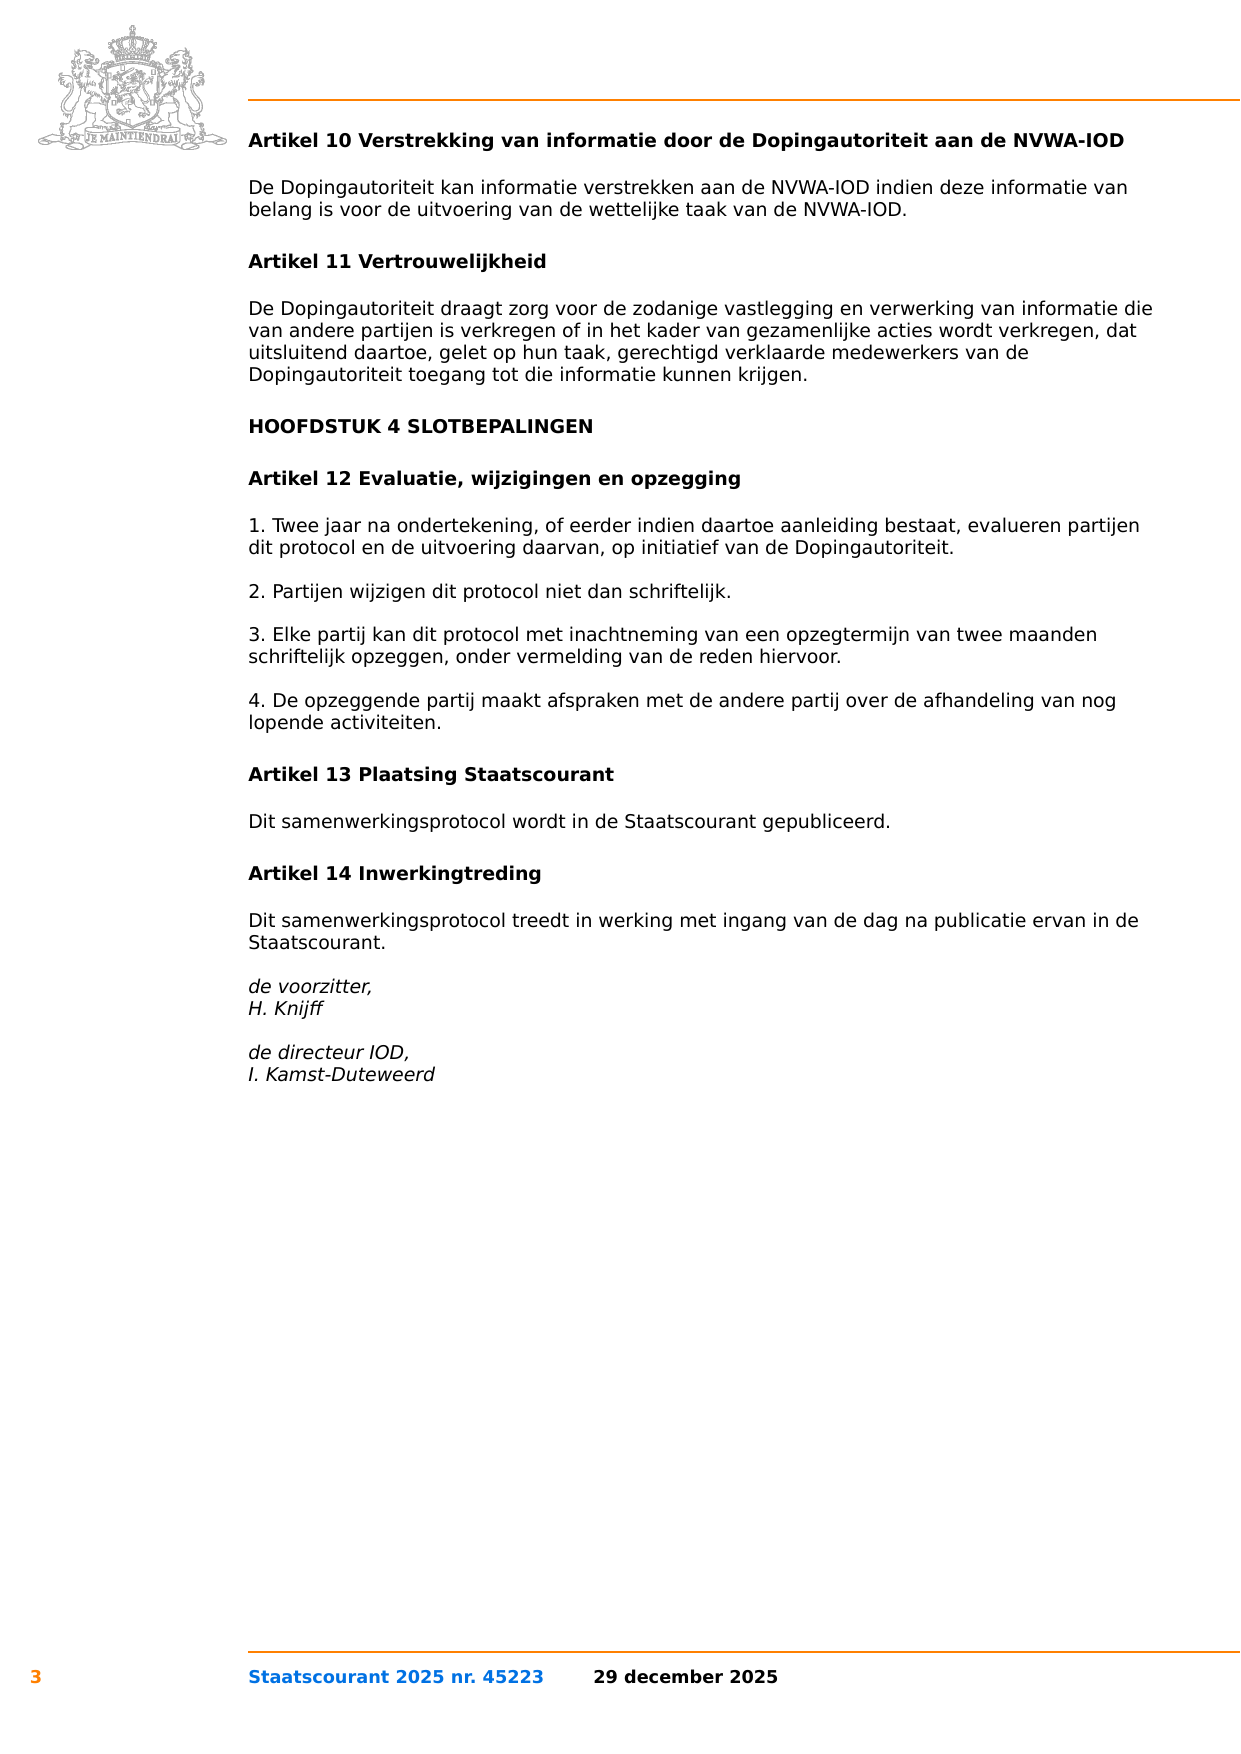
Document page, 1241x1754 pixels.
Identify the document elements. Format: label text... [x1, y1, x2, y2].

text de voorzitter, H. Knijff [248, 976, 1163, 1020]
subtitle Artikel 14 Inwerkingtreding [248, 863, 1163, 885]
picture [38, 25, 227, 150]
text Dit samenwerkingsprotocol wordt in de Staatscourant gepubliceerd. [248, 811, 1163, 833]
text 3. Elke partij kan dit protocol met inachtneming van een opzegtermijn van twee maanden schriftelijk opzeggen, onder vermelding van de reden hiervoor. [248, 624, 1163, 668]
text De Dopingautoriteit kan informatie verstrekken aan de NVWA-IOD indien deze informatie van belang is voor de uitvoering van de wettelijke taak van de NVWA-IOD. [248, 177, 1163, 221]
subtitle Artikel 11 Vertrouwelijkheid [248, 251, 1163, 273]
text 2. Partijen wijzigen dit protocol niet dan schriftelijk. [248, 581, 1163, 602]
subtitle Artikel 10 Verstrekking van informatie door de Dopingautoriteit aan de NVWA-IOD [248, 130, 1163, 152]
subtitle Artikel 12 Evaluatie, wijzigingen en opzegging [248, 468, 1163, 490]
text de directeur IOD, I. Kamst-Duteweerd [248, 1042, 1163, 1086]
subtitle HOOFDSTUK 4 SLOTBEPALINGEN [248, 416, 1163, 438]
text 4. De opzeggende partij maakt afspraken met de andere partij over de afhandeling van nog lopende activiteiten. [248, 690, 1163, 734]
subtitle Artikel 13 Plaatsing Staatscourant [248, 764, 1163, 786]
text De Dopingautoriteit draagt zorg voor de zodanige vastlegging en verwerking van informatie die van andere partijen is verkregen of in het kader van gezamenlijke acties wordt verkregen, dat uitsluitend daartoe, gelet op hun taak, gerechtigd verklaarde medewerkers van de Dopingautoriteit toegang tot die informatie kunnen krijgen. [248, 298, 1163, 386]
text Dit samenwerkingsprotocol treedt in werking met ingang van de dag na publicatie ervan in de Staatscourant. [248, 910, 1163, 954]
text 1. Twee jaar na ondertekening, of eerder indien daartoe aanleiding bestaat, evalueren partijen dit protocol en de uitvoering daarvan, op initiatief van de Dopingautoriteit. [248, 515, 1163, 559]
